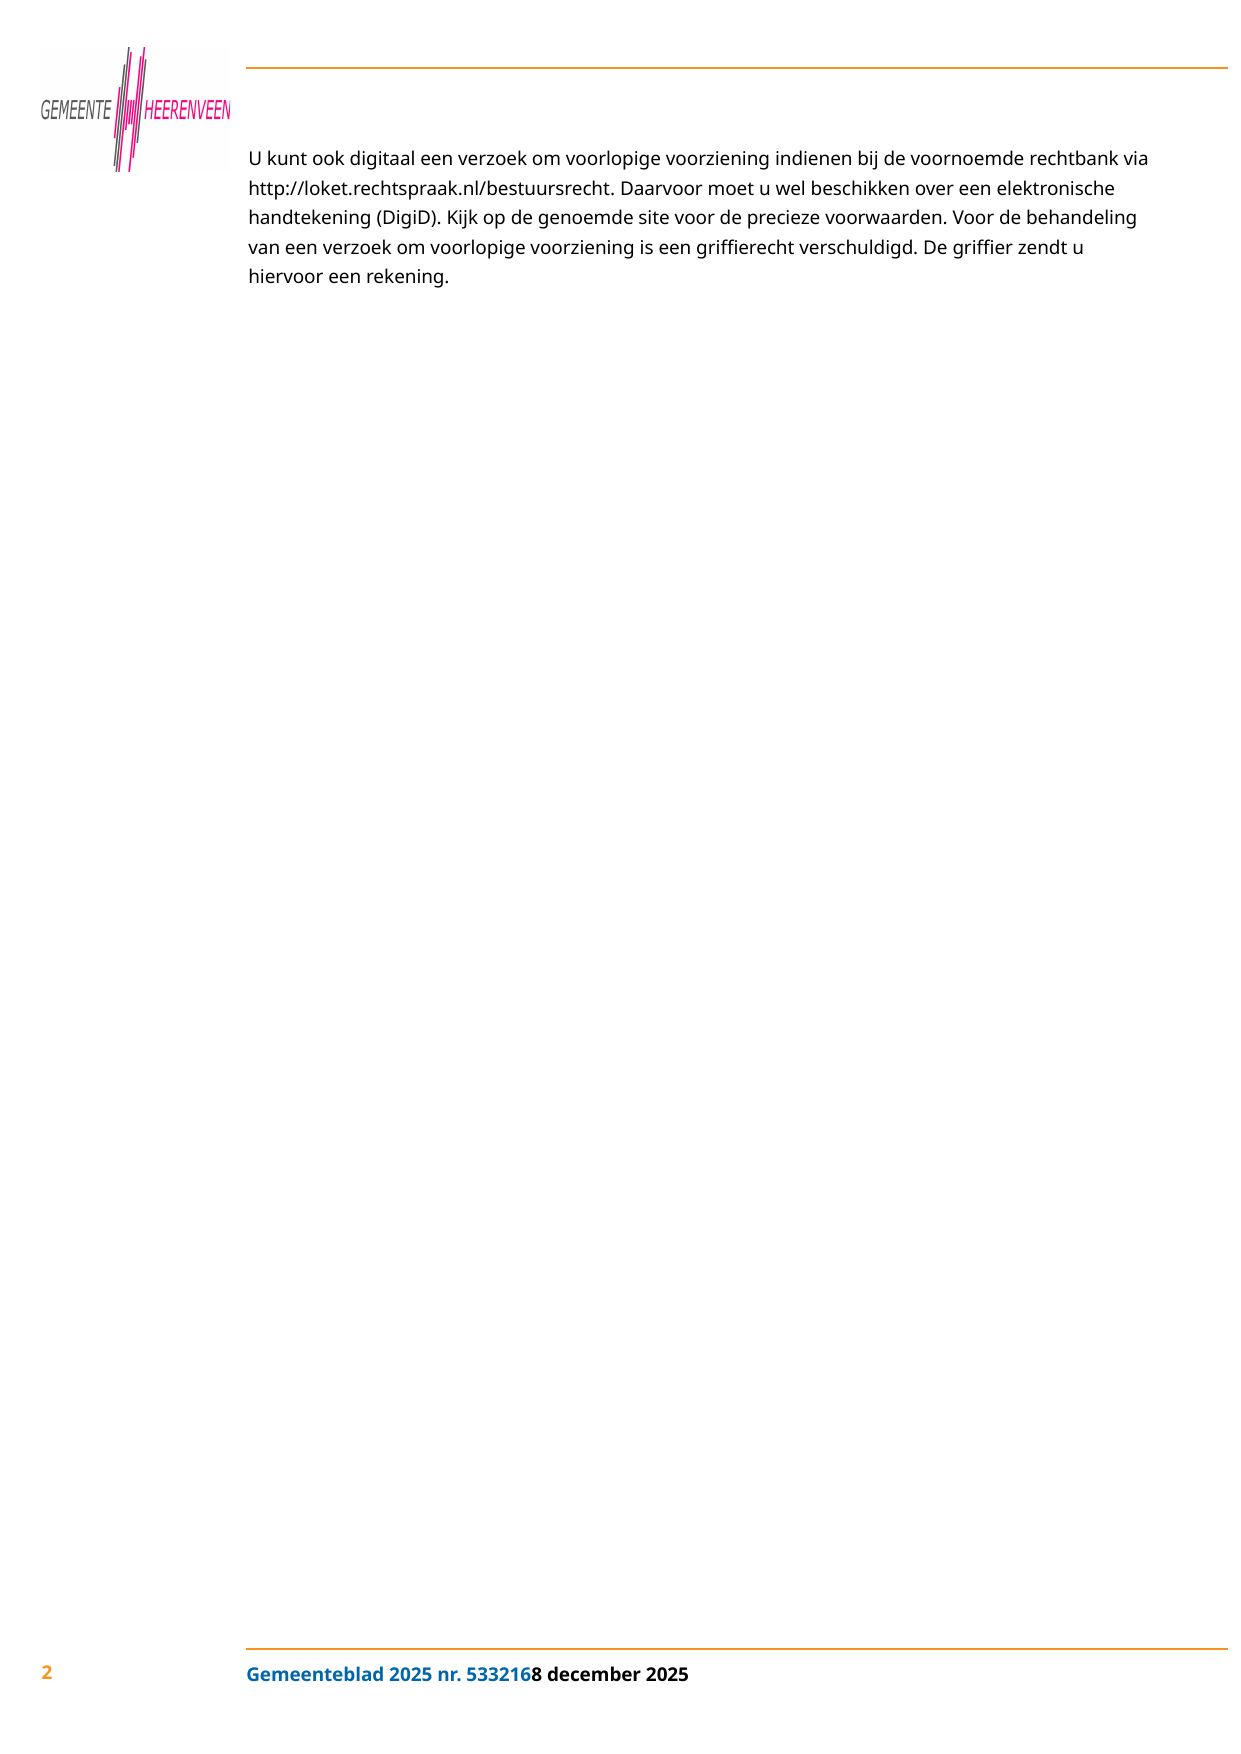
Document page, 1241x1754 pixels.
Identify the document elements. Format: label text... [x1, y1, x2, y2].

picture [41, 47, 231, 172]
text U kunt ook digitaal een verzoek om voorlopige voorziening indienen bij de voornoemde rechtbank via http://loket.rechtspraak.nl/bestuursrecht. Daarvoor moet u wel beschikken over een elektronische handtekening (DigiD). Kijk op de genoemde site voor de precieze voorwaarden. Voor de behandeling van een verzoek om voorlopige voorziening is een griffierecht verschuldigd. De griffier zendt u hiervoor een rekening. [248, 145, 1152, 289]
